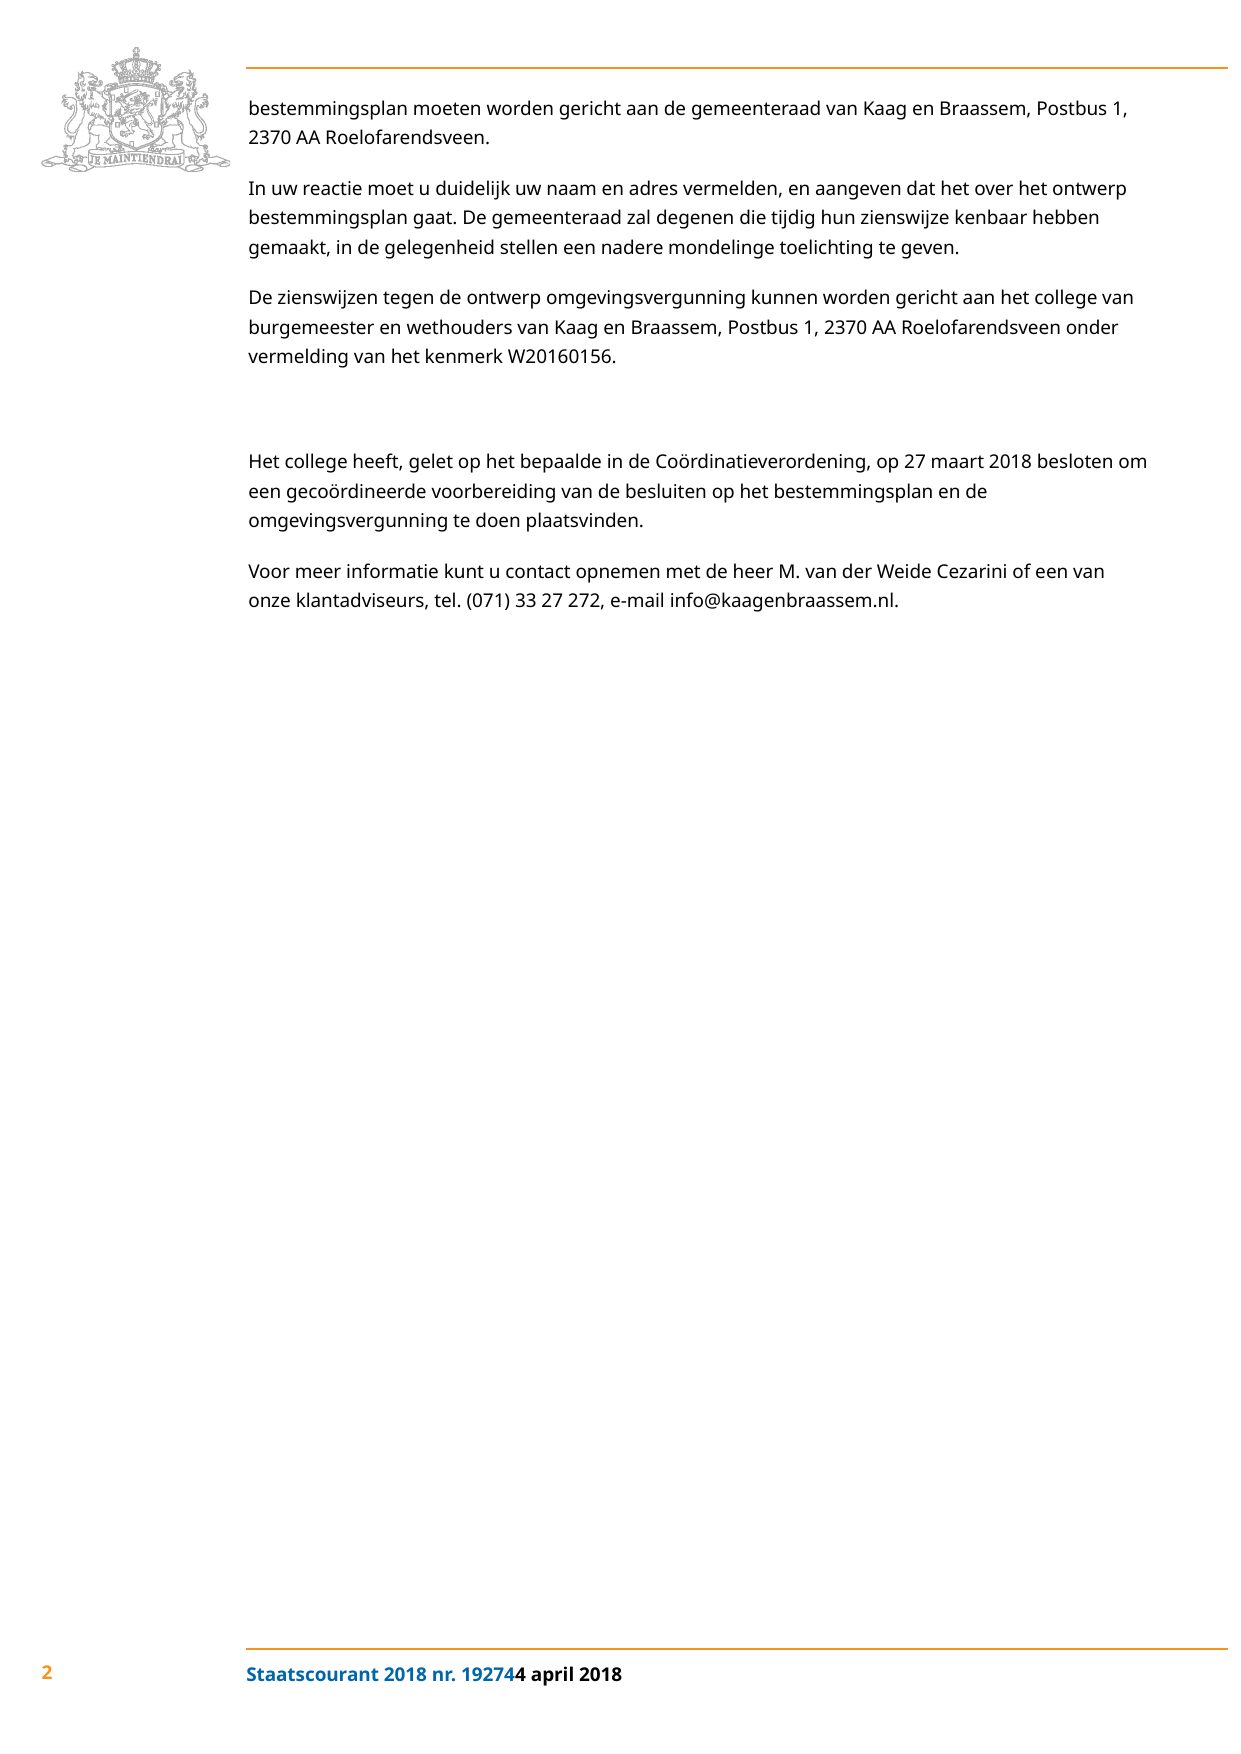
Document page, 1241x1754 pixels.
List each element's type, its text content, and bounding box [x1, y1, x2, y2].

text Voor meer informatie kunt u contact opnemen met de heer M. van der Weide Cezarini of een van onze klantadviseurs, tel. (071) 33 27 272, e-mail info@kaagenbraassem.nl. [248, 558, 1152, 613]
text De zienswijzen tegen de ontwerp omgevingsvergunning kunnen worden gericht aan het college van burgemeester en wethouders van Kaag en Braassem, Postbus 1, 2370 AA Roelofarendsveen onder vermelding van het kenmerk W20160156. [248, 284, 1152, 369]
text Het college heeft, gelet op het bepaalde in de Coördinatieverordening, op 27 maart 2018 besloten om een gecoördineerde voorbereiding van de besluiten op het bestemmingsplan en de omgevingsvergunning te doen plaatsvinden. [248, 448, 1152, 533]
text bestemmingsplan moeten worden gericht aan de gemeenteraad van Kaag en Braassem, Postbus 1, 2370 AA Roelofarendsveen. [248, 95, 1152, 150]
picture [41, 47, 231, 172]
text In uw reactie moet u duidelijk uw naam en adres vermelden, en aangeven dat het over het ontwerp bestemmingsplan gaat. De gemeenteraad zal degenen die tijdig hun zienswijze kenbaar hebben gemaakt, in de gelegenheid stellen een nadere mondelinge toelichting te geven. [248, 175, 1152, 260]
